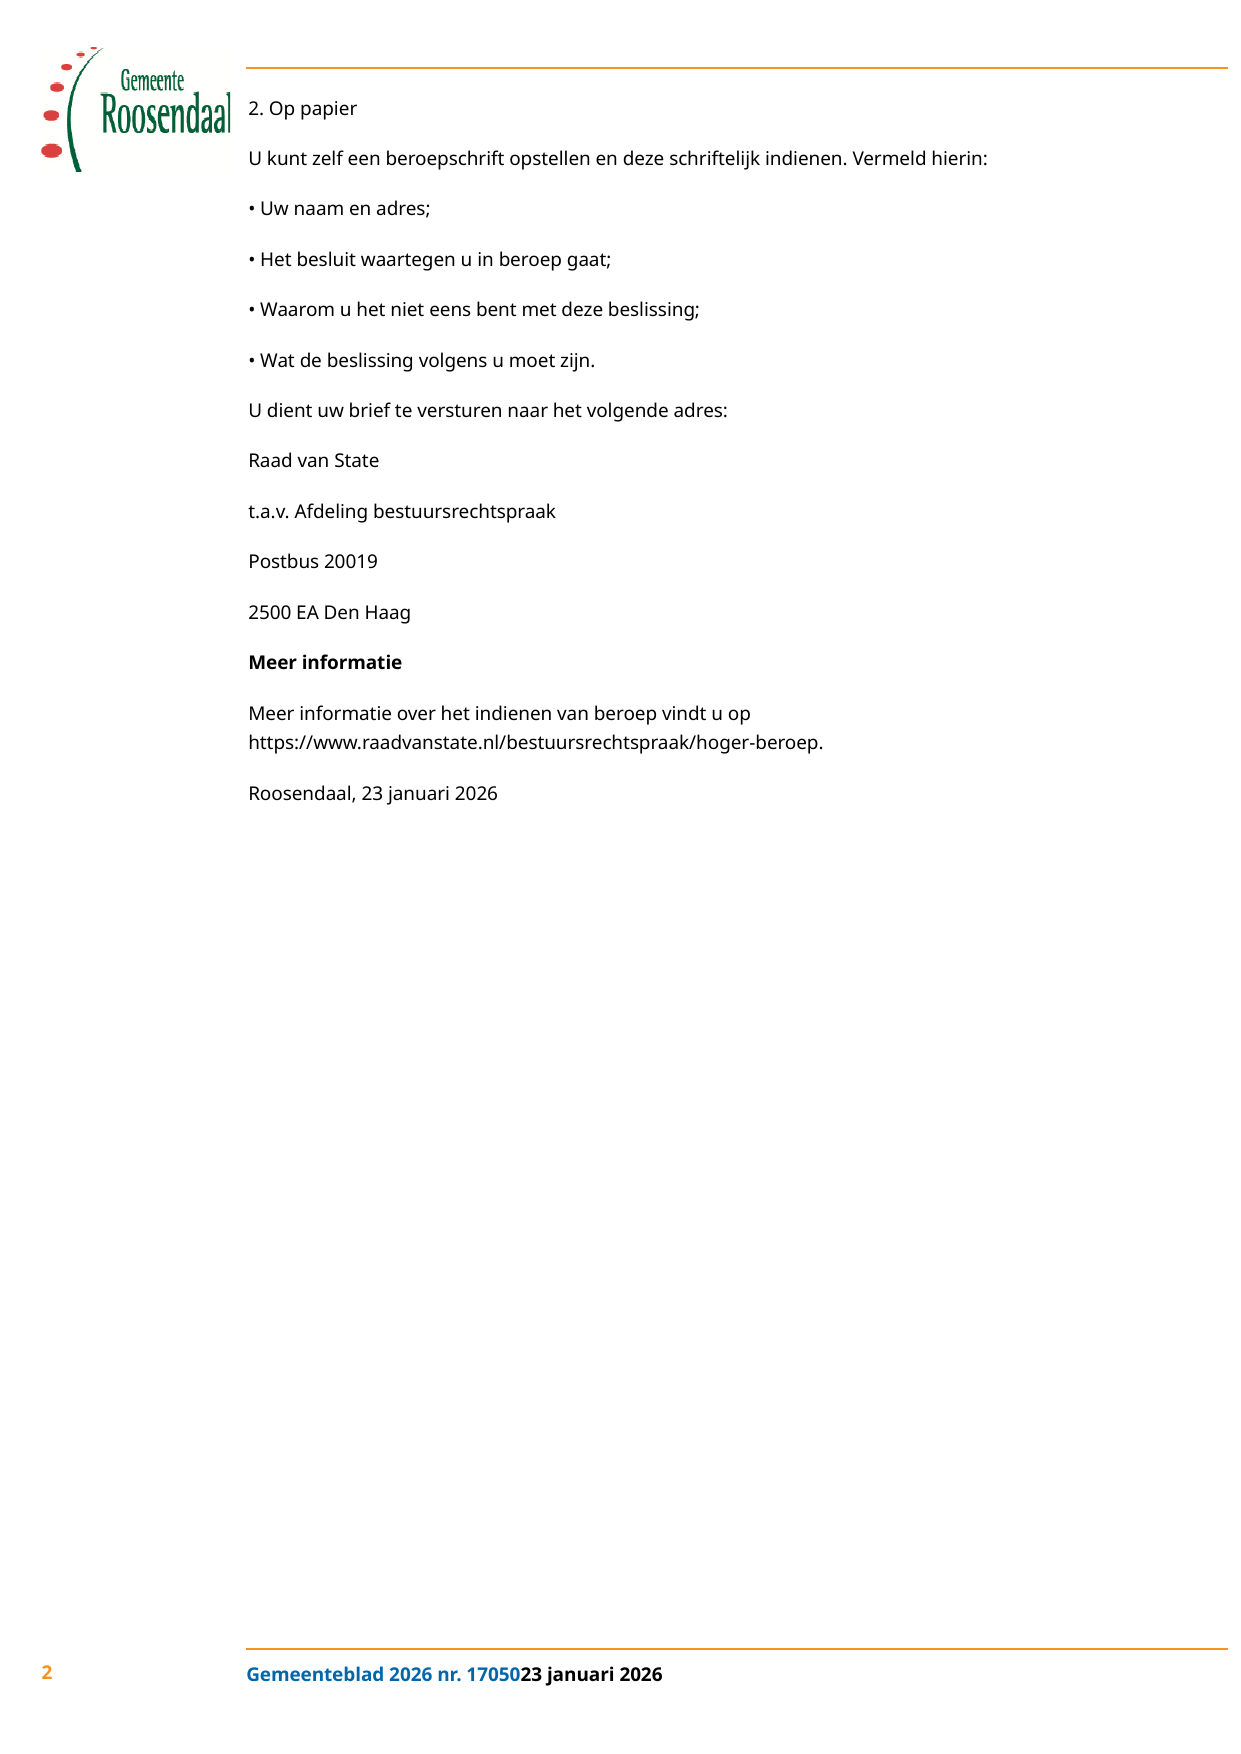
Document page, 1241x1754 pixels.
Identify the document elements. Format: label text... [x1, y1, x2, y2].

text Roosendaal, 23 januari 2026 [248, 780, 1152, 806]
text • Waarom u het niet eens bent met deze beslissing; [248, 296, 1152, 322]
text • Het besluit waartegen u in beroep gaat; [248, 246, 1152, 272]
text Raad van State [248, 448, 1152, 473]
text 2. Op papier [248, 95, 1152, 121]
text t.a.v. Afdeling bestuursrechtspraak [248, 498, 1152, 524]
picture [41, 47, 231, 172]
text • Uw naam en adres; [248, 196, 1152, 221]
text • Wat de beslissing volgens u moet zijn. [248, 347, 1152, 373]
text U dient uw brief te versturen naar het volgende adres: [248, 397, 1152, 423]
text 2500 EA Den Haag [248, 599, 1152, 625]
text Meer informatie over het indienen van beroep vindt u op https://www.raadvanstate.nl/bestuursrechtspraak/hoger-beroep. [248, 700, 1152, 755]
text Postbus 20019 [248, 548, 1152, 574]
text U kunt zelf een beroepschrift opstellen en deze schriftelijk indienen. Vermeld hierin: [248, 145, 1152, 171]
text Meer informatie [248, 649, 1152, 675]
